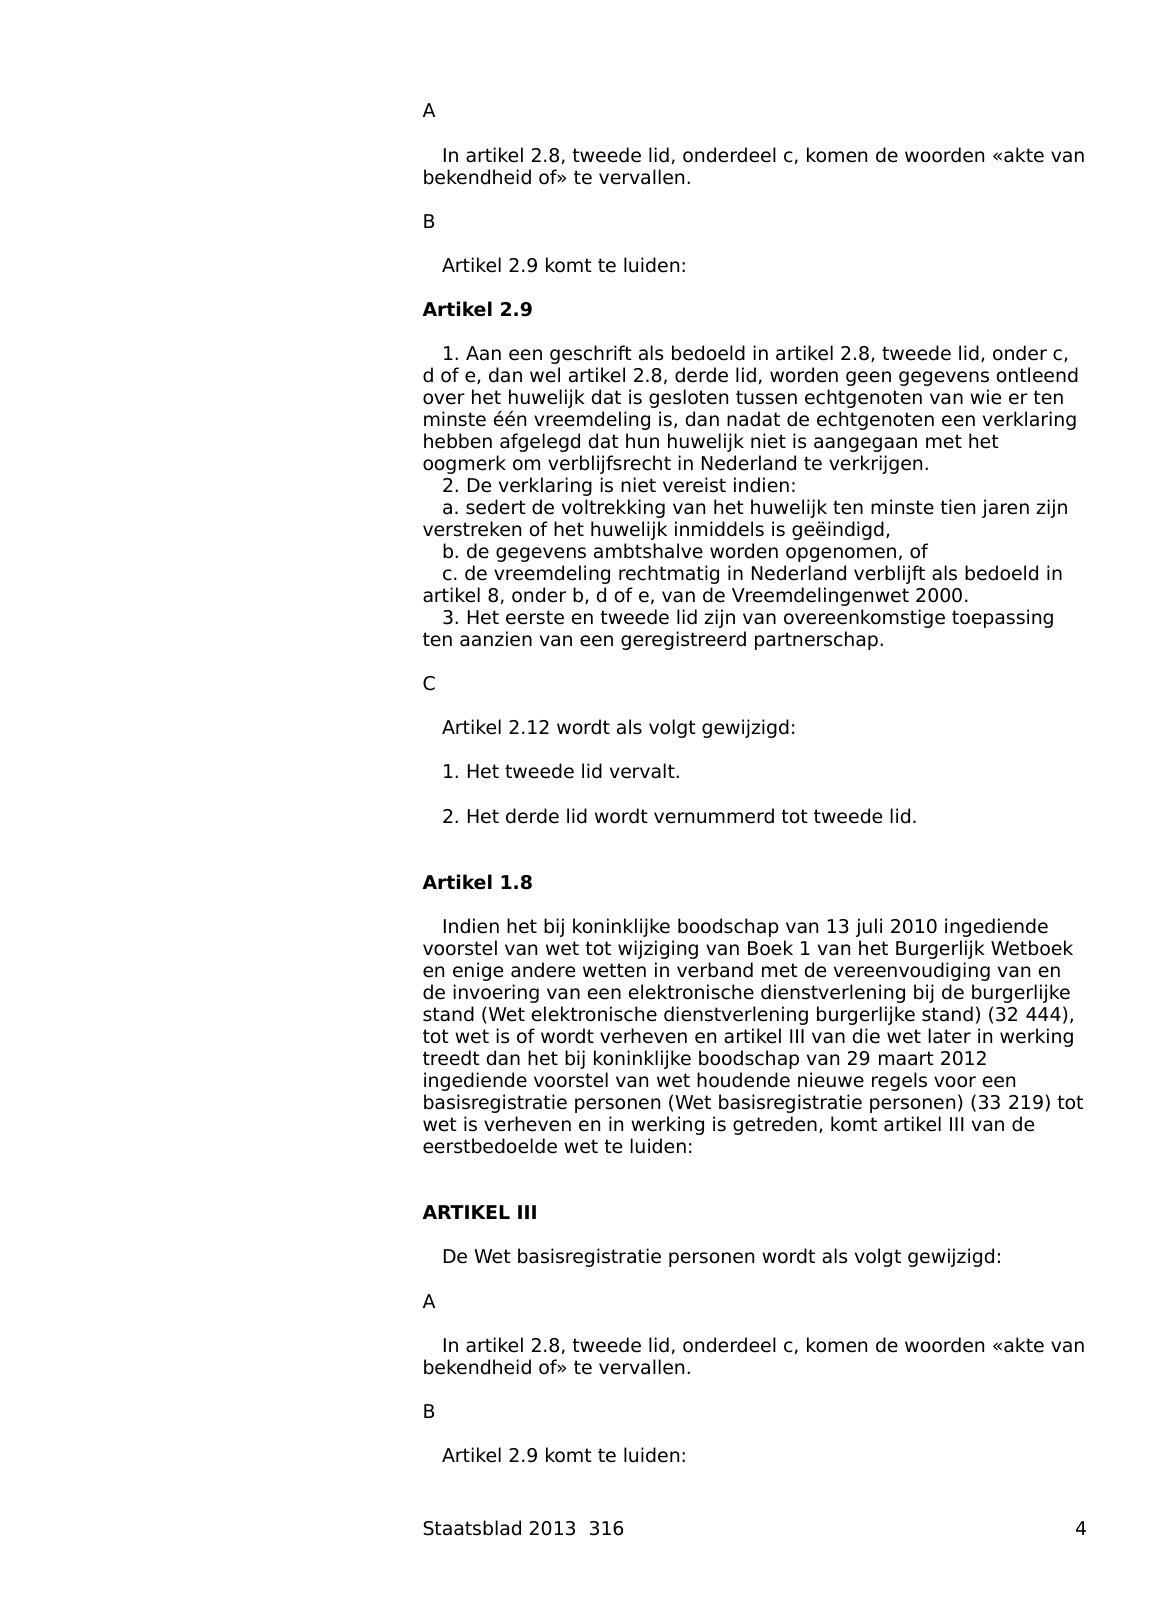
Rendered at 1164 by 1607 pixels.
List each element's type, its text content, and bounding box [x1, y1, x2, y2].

text C [422, 673, 1087, 695]
subtitle ARTIKEL III [422, 1202, 1087, 1224]
text A [422, 100, 1087, 122]
text 3. Het eerste en tweede lid zijn van overeenkomstige toepassing ten aanzien van een geregistreerd partnerschap. [422, 607, 1087, 651]
text Indien het bij koninklijke boodschap van 13 juli 2010 ingediende voorstel van wet tot wijziging van Boek 1 van het Burgerlijk Wetboek en enige andere wetten in verband met de vereenvoudiging van en de invoering van een elektronische dienstverlening bij de burgerlijke stand (Wet elektronische dienstverlening burgerlijke stand) (32 444), tot wet is of wordt verheven en artikel III van die wet later in werking treedt dan het bij koninklijke boodschap van 29 maart 2012 ingediende voorstel van wet houdende nieuwe regels voor een basisregistratie personen (Wet basisregistratie personen) (33 219) tot wet is verheven en in werking is getreden, komt artikel III van de eerstbedoelde wet te luiden: [422, 916, 1087, 1158]
text b. de gegevens ambtshalve worden opgenomen, of [422, 541, 1087, 563]
text Artikel 2.9 komt te luiden: [422, 1445, 1087, 1467]
text 2. De verklaring is niet vereist indien: [422, 475, 1087, 497]
text A [422, 1291, 1087, 1313]
text Artikel 2.9 komt te luiden: [422, 255, 1087, 277]
subtitle Artikel 2.9 [422, 299, 1087, 321]
subtitle Artikel 1.8 [422, 872, 1087, 894]
text In artikel 2.8, tweede lid, onderdeel c, komen de woorden «akte van bekendheid of» te vervallen. [422, 1335, 1087, 1379]
text 1. Het tweede lid vervalt. [422, 761, 1087, 783]
text c. de vreemdeling rechtmatig in Nederland verblijft als bedoeld in artikel 8, onder b, d of e, van de Vreemdelingenwet 2000. [422, 563, 1087, 607]
text 2. Het derde lid wordt vernummerd tot tweede lid. [422, 806, 1087, 828]
text 1. Aan een geschrift als bedoeld in artikel 2.8, tweede lid, onder c, d of e, dan wel artikel 2.8, derde lid, worden geen gegevens ontleend over het huwelijk dat is gesloten tussen echtgenoten van wie er ten minste één vreemdeling is, dan nadat de echtgenoten een verklaring hebben afgelegd dat hun huwelijk niet is aangegaan met het oogmerk om verblijfsrecht in Nederland te verkrijgen. [422, 343, 1087, 475]
text B [422, 211, 1087, 233]
text Artikel 2.12 wordt als volgt gewijzigd: [422, 717, 1087, 739]
text In artikel 2.8, tweede lid, onderdeel c, komen de woorden «akte van bekendheid of» te vervallen. [422, 144, 1087, 188]
text De Wet basisregistratie personen wordt als volgt gewijzigd: [422, 1246, 1087, 1268]
text B [422, 1401, 1087, 1423]
text a. sedert de voltrekking van het huwelijk ten minste tien jaren zijn verstreken of het huwelijk inmiddels is geëindigd, [422, 497, 1087, 541]
